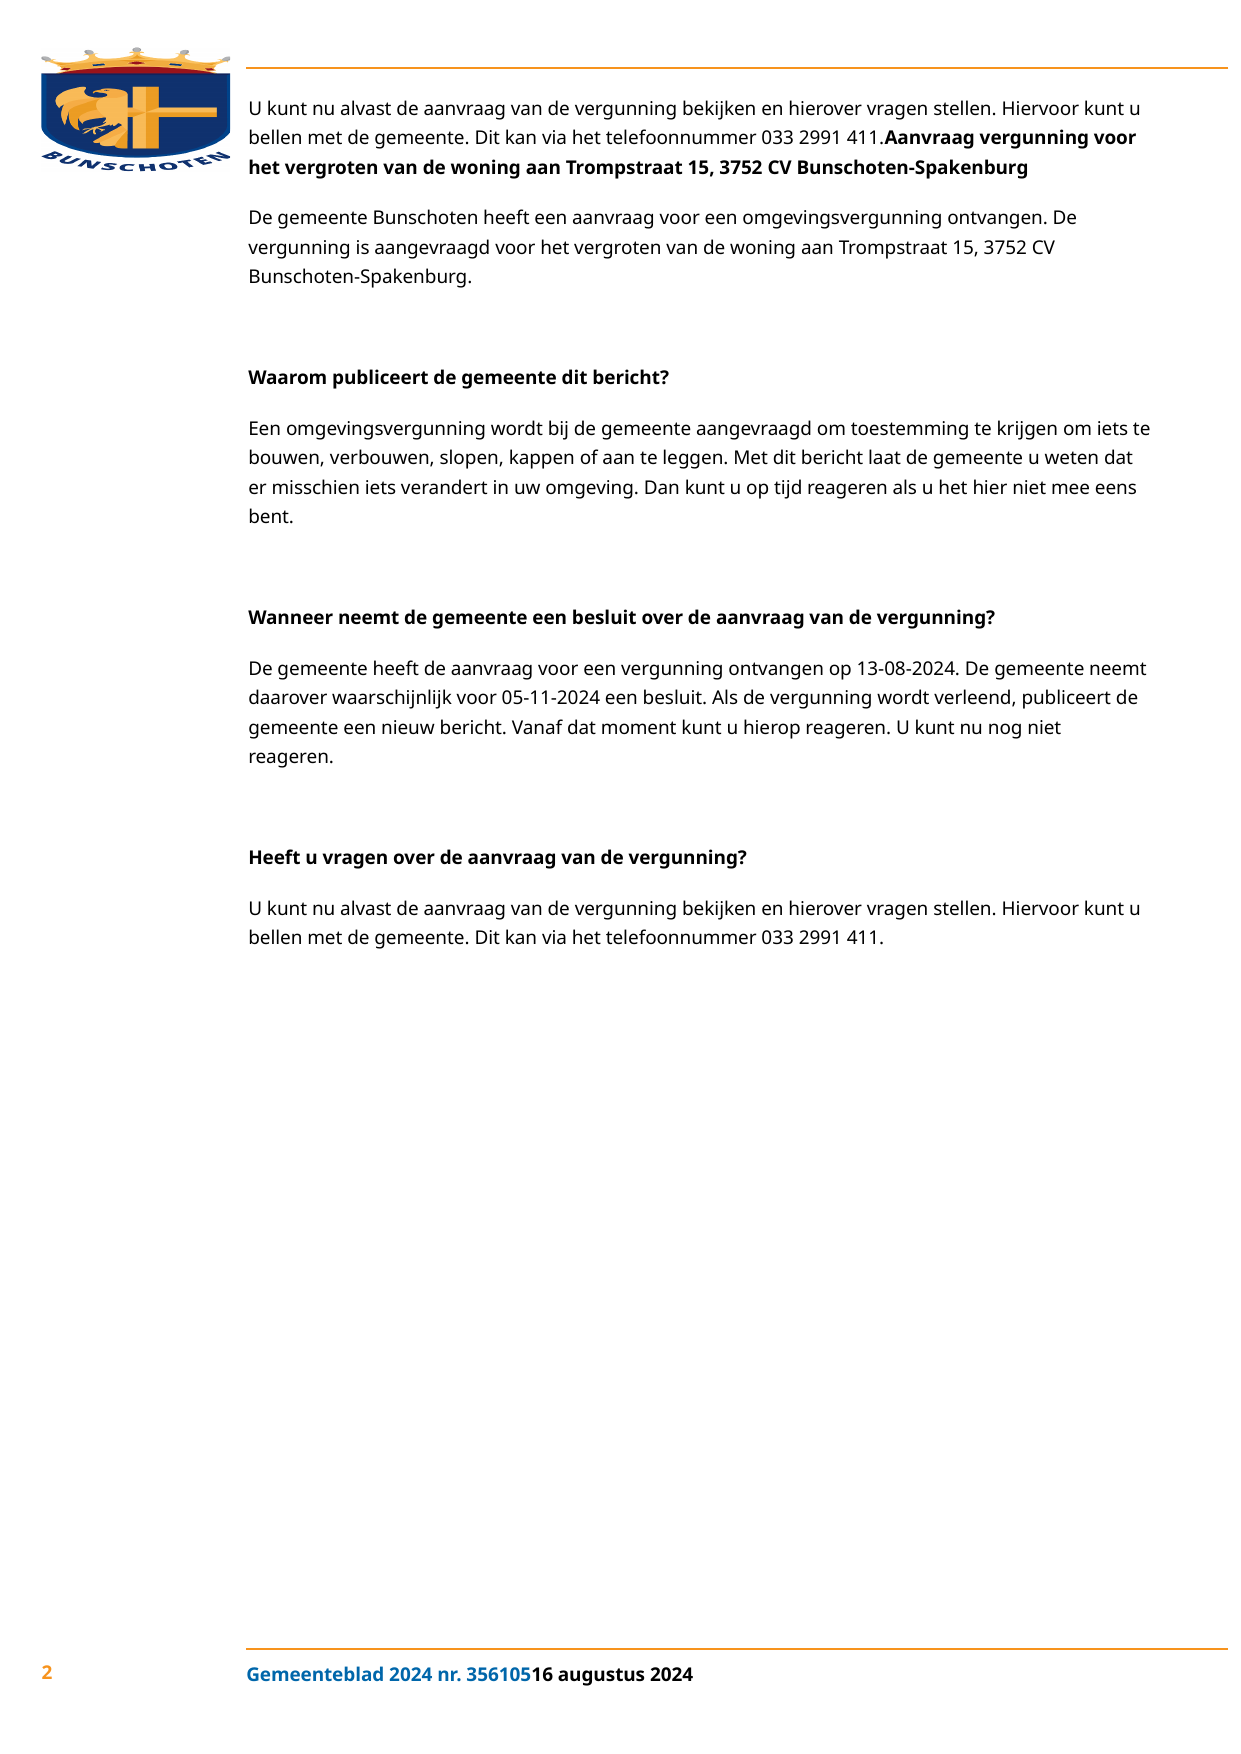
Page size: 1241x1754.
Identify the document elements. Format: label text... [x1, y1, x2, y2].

text Een omgevingsvergunning wordt bij de gemeente aangevraagd om toestemming te krijgen om iets te bouwen, verbouwen, slopen, kappen of aan te leggen. Met dit bericht laat de gemeente u weten dat er misschien iets verandert in uw omgeving. Dan kunt u op tijd reageren als u het hier niet mee eens bent. [248, 415, 1152, 529]
text De gemeente Bunschoten heeft een aanvraag voor een omgevingsvergunning ontvangen. De vergunning is aangevraagd voor het vergroten van de woning aan Trompstraat 15, 3752 CV Bunschoten-Spakenburg. [248, 204, 1152, 289]
text Waarom publiceert de gemeente dit bericht? [248, 364, 1152, 390]
picture [41, 47, 231, 172]
text U kunt nu alvast de aanvraag van de vergunning bekijken en hierover vragen stellen. Hiervoor kunt u bellen met de gemeente. Dit kan via het telefoonnummer 033 2991 411. [248, 895, 1152, 950]
text U kunt nu alvast de aanvraag van de vergunning bekijken en hierover vragen stellen. Hiervoor kunt u bellen met de gemeente. Dit kan via het telefoonnummer 033 2991 411.Aanvraag vergunning voor het vergroten van de woning aan Trompstraat 15, 3752 CV Bunschoten-Spakenburg [248, 95, 1152, 180]
text Wanneer neemt de gemeente een besluit over de aanvraag van de vergunning? [248, 604, 1152, 630]
text De gemeente heeft de aanvraag voor een vergunning ontvangen op 13-08-2024. De gemeente neemt daarover waarschijnlijk voor 05-11-2024 een besluit. Als de vergunning wordt verleend, publiceert de gemeente een nieuw bericht. Vanaf dat moment kunt u hierop reageren. U kunt nu nog niet reageren. [248, 655, 1152, 769]
text Heeft u vragen over de aanvraag van de vergunning? [248, 844, 1152, 870]
